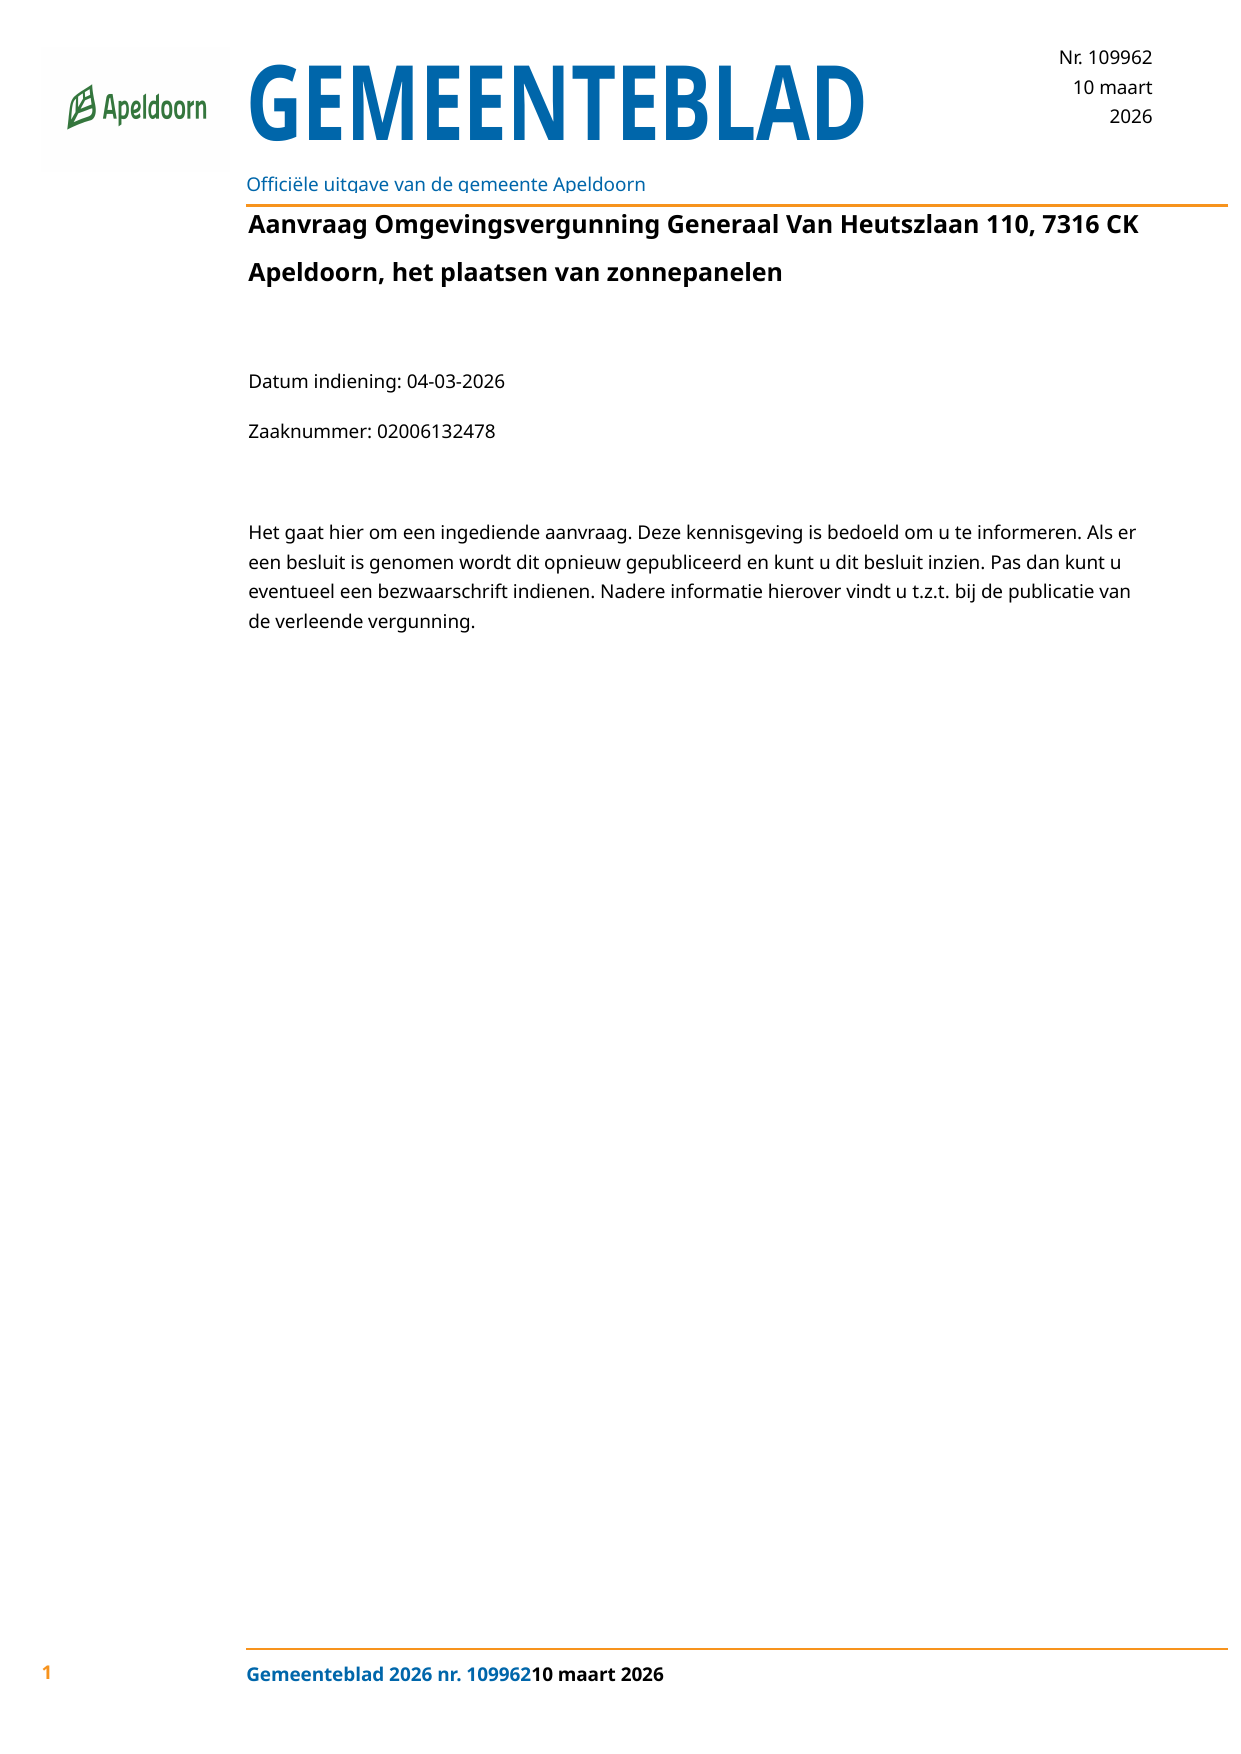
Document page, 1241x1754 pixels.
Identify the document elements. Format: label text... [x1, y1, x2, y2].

text Aanvraag Omgevingsvergunning Generaal Van Heutszlaan 110, 7316 CK Apeldoorn, het plaatsen van zonnepanelen [248, 207, 1152, 288]
text Datum indiening: 04-03-2026 [248, 368, 1152, 394]
picture [41, 47, 231, 172]
text Het gaat hier om een ingediende aanvraag. Deze kennisgeving is bedoeld om u te informeren. Als er een besluit is genomen wordt dit opnieuw gepubliceerd en kunt u dit besluit inzien. Pas dan kunt u eventueel een bezwaarschrift indienen. Nadere informatie hierover vindt u t.z.t. bij de publicatie van de verleende vergunning. [248, 519, 1152, 634]
text Zaaknummer: 02006132478 [248, 419, 1152, 444]
